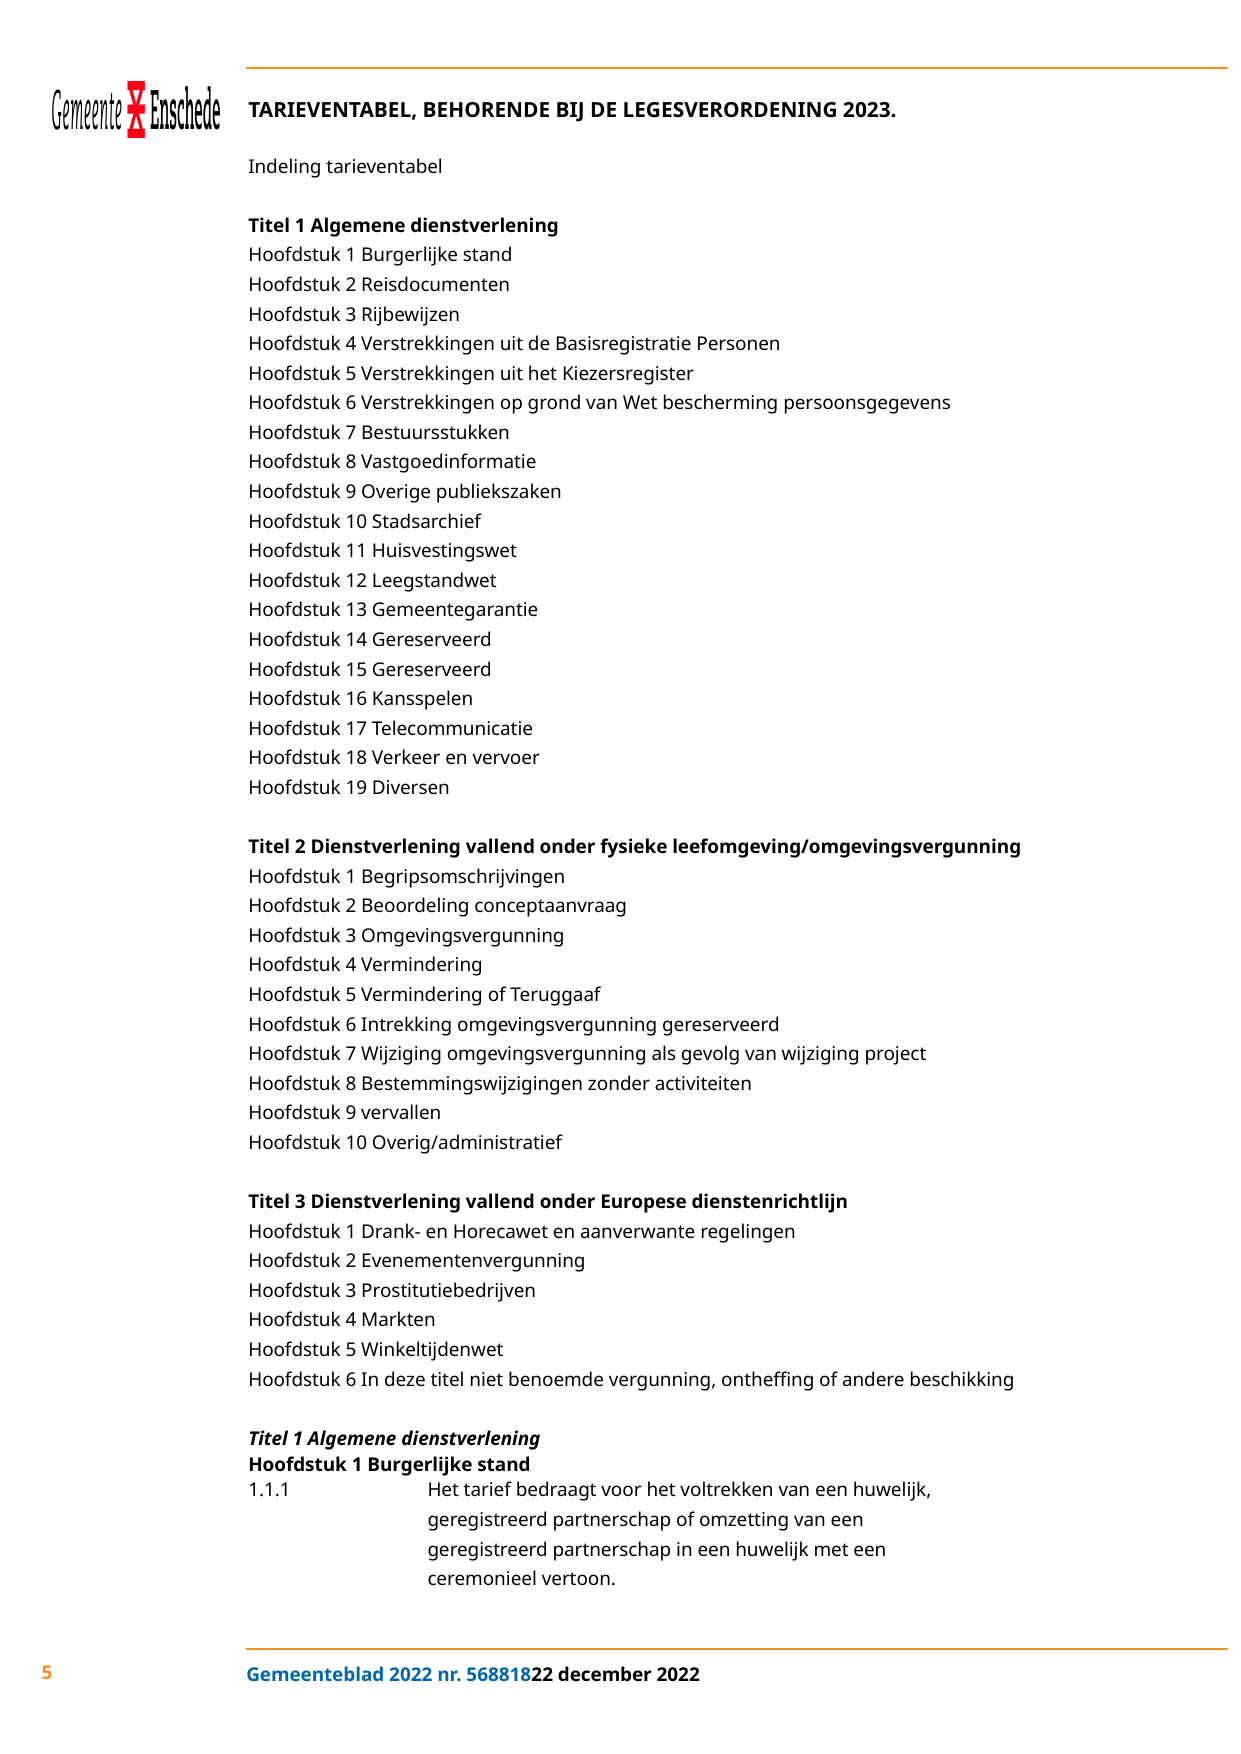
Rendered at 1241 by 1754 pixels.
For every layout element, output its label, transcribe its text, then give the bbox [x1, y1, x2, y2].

text Hoofdstuk 10 Overig/administratief [248, 1129, 1152, 1155]
text Hoofdstuk 3 Omgevingsvergunning [248, 922, 1152, 948]
text Hoofdstuk 4 Verstrekkingen uit de Basisregistratie Personen [248, 330, 1152, 356]
table_cell [973, 1451, 1152, 1477]
text Hoofdstuk 9 vervallen [248, 1099, 1152, 1125]
text Hoofdstuk 1 Burgerlijke stand [248, 242, 1152, 267]
table_cell Het tarief bedraagt voor het voltrekken van een huwelijk, geregistreerd partnerschap of omzetting van een geregistreerd partnerschap in een huwelijk met een ceremonieel vertoon. [427, 1477, 972, 1591]
text Hoofdstuk 2 Beoordeling conceptaanvraag [248, 892, 1152, 918]
text Hoofdstuk 6 Intrekking omgevingsvergunning gereserveerd [248, 1011, 1152, 1037]
text Hoofdstuk 12 Leegstandwet [248, 567, 1152, 593]
text Hoofdstuk 16 Kansspelen [248, 685, 1152, 711]
text Hoofdstuk 15 Gereserveerd [248, 656, 1152, 682]
text Titel 1 Algemene dienstverlening [248, 212, 1152, 238]
text Indeling tarieventabel [248, 153, 1152, 179]
picture [41, 47, 231, 172]
text Hoofdstuk 4 Vermindering [248, 952, 1152, 977]
text Hoofdstuk 9 Overige publiekszaken [248, 478, 1152, 504]
text Hoofdstuk 19 Diversen [248, 774, 1152, 800]
text Hoofdstuk 7 Wijziging omgevingsvergunning als gevolg van wijziging project [248, 1040, 1152, 1066]
table_cell 1.1.1 [248, 1477, 427, 1591]
text Hoofdstuk 5 Winkeltijdenwet [248, 1336, 1152, 1362]
text Hoofdstuk 14 Gereserveerd [248, 626, 1152, 652]
text Hoofdstuk 3 Prostitutiebedrijven [248, 1277, 1152, 1303]
text Hoofdstuk 3 Rijbewijzen [248, 301, 1152, 327]
text Hoofdstuk 11 Huisvestingswet [248, 537, 1152, 563]
text Hoofdstuk 2 Reisdocumenten [248, 271, 1152, 297]
text Hoofdstuk 6 Verstrekkingen op grond van Wet bescherming persoonsgegevens [248, 389, 1152, 415]
table_cell [973, 1477, 1152, 1591]
text Hoofdstuk 1 Begripsomschrijvingen [248, 863, 1152, 889]
text Titel 3 Dienstverlening vallend onder Europese dienstenrichtlijn [248, 1188, 1152, 1214]
text Hoofdstuk 13 Gemeentegarantie [248, 597, 1152, 622]
text Hoofdstuk 5 Vermindering of Teruggaaf [248, 981, 1152, 1007]
table_header Titel 1 Algemene dienstverlening [248, 1425, 972, 1451]
text Hoofdstuk 8 Vastgoedinformatie [248, 449, 1152, 474]
table_cell Hoofdstuk 1 Burgerlijke stand [248, 1451, 972, 1477]
text Hoofdstuk 6 In deze titel niet benoemde vergunning, ontheffing of andere beschikking [248, 1366, 1152, 1392]
text Hoofdstuk 8 Bestemmingswijzigingen zonder activiteiten [248, 1070, 1152, 1096]
text Hoofdstuk 18 Verkeer en vervoer [248, 744, 1152, 770]
text Titel 2 Dienstverlening vallend onder fysieke leefomgeving/omgevingsvergunning [248, 833, 1152, 859]
text Hoofdstuk 2 Evenementenvergunning [248, 1247, 1152, 1273]
text Hoofdstuk 4 Markten [248, 1307, 1152, 1332]
text Hoofdstuk 10 Stadsarchief [248, 508, 1152, 534]
text Hoofdstuk 17 Telecommunicatie [248, 715, 1152, 741]
text Hoofdstuk 7 Bestuursstukken [248, 419, 1152, 445]
table_header [973, 1425, 1152, 1451]
text TARIEVENTABEL, BEHORENDE BIJ DE LEGESVERORDENING 2023. [248, 95, 1152, 123]
text Hoofdstuk 5 Verstrekkingen uit het Kiezersregister [248, 360, 1152, 386]
text Hoofdstuk 1 Drank- en Horecawet en aanverwante regelingen [248, 1218, 1152, 1244]
